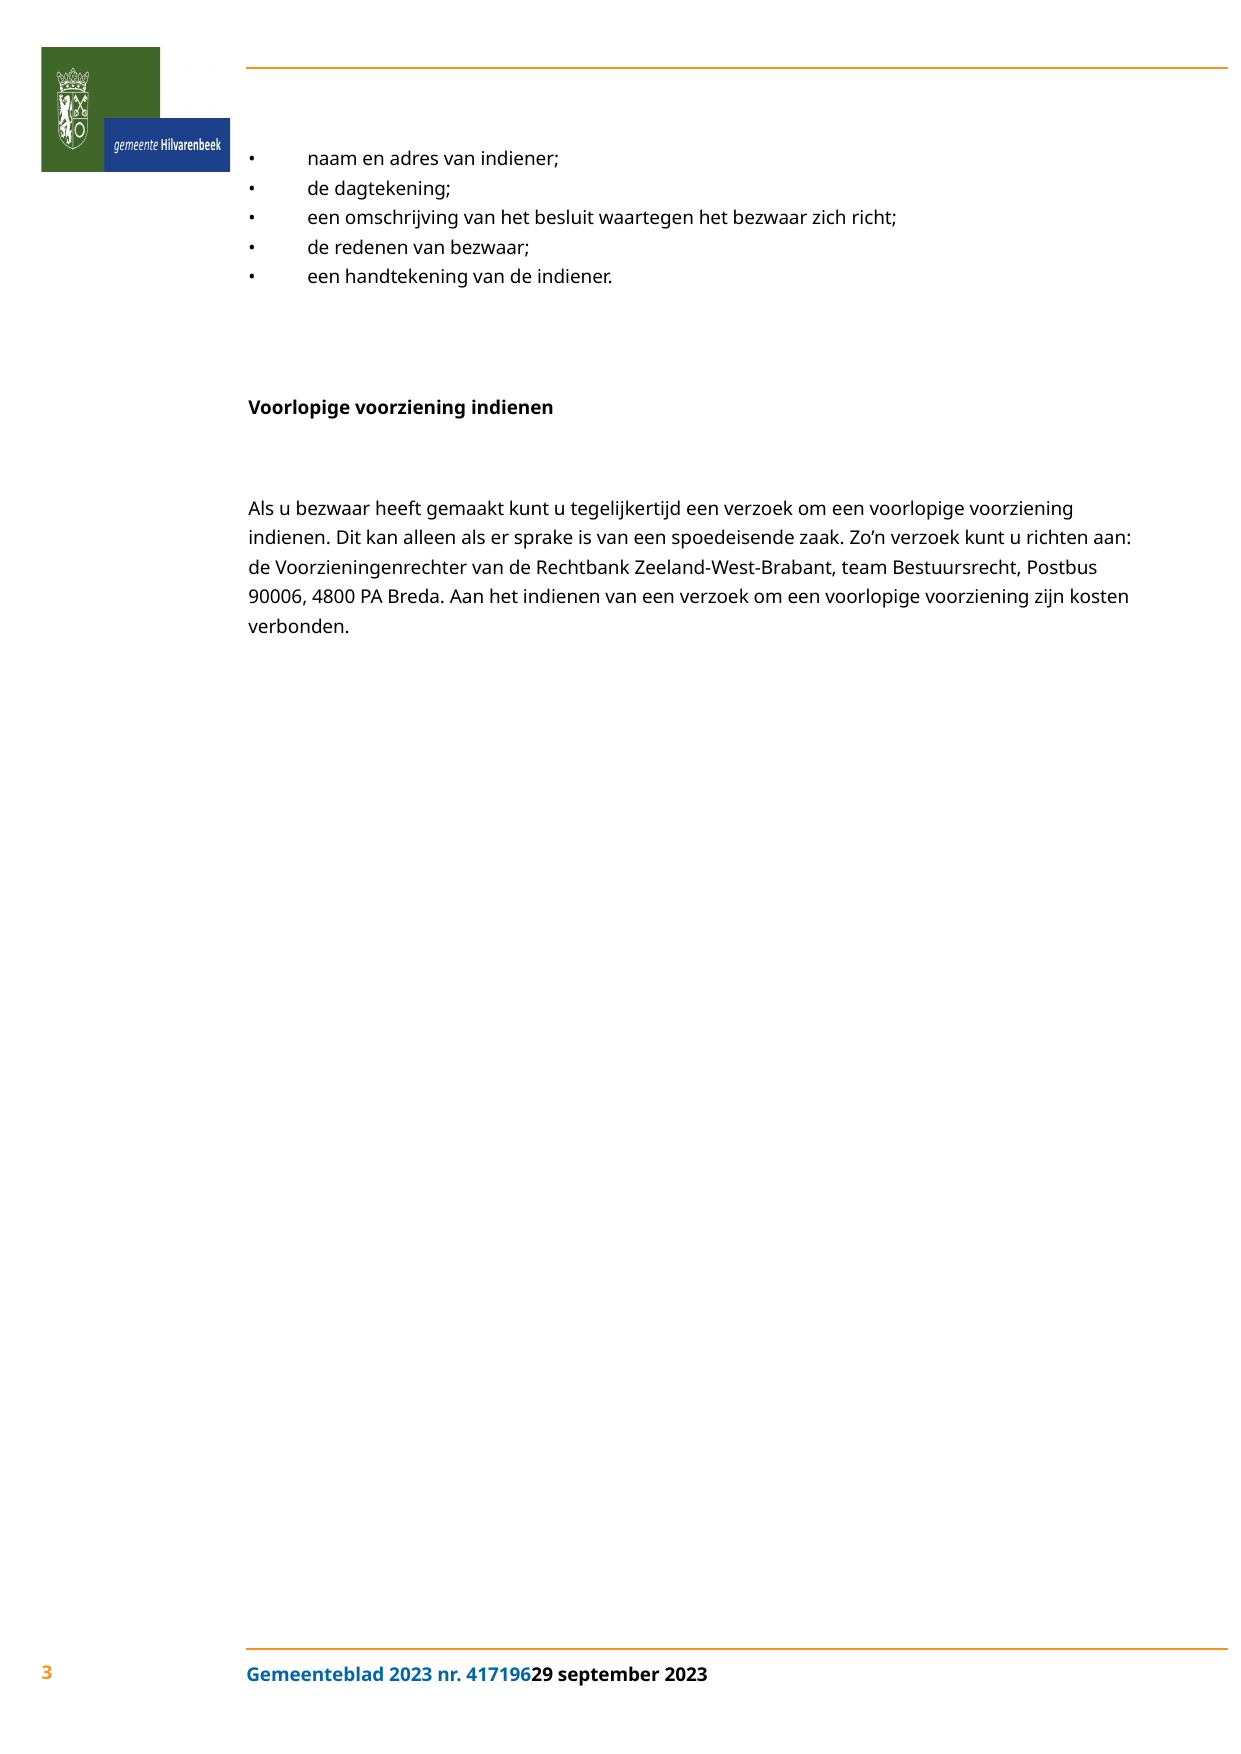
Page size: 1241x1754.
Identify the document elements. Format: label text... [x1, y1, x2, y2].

picture [41, 47, 231, 172]
text Voorlopige voorziening indienen [248, 394, 1152, 420]
list de dagtekening; [248, 175, 1152, 201]
list een omschrijving van het besluit waartegen het bezwaar zich richt; [248, 204, 1152, 230]
text Als u bezwaar heeft gemaakt kunt u tegelijkertijd een verzoek om een voorlopige voorziening indienen. Dit kan alleen als er sprake is van een spoedeisende zaak. Zo’n verzoek kunt u richten aan: de Voorzieningenrechter van de Rechtbank Zeeland-West-Brabant, team Bestuursrecht, Postbus 90006, 4800 PA Breda. Aan het indienen van een verzoek om een voorlopige voorziening zijn kosten verbonden. [248, 495, 1152, 639]
list naam en adres van indiener; [248, 145, 1152, 171]
list een handtekening van de indiener. [248, 263, 1152, 289]
list de redenen van bezwaar; [248, 234, 1152, 260]
